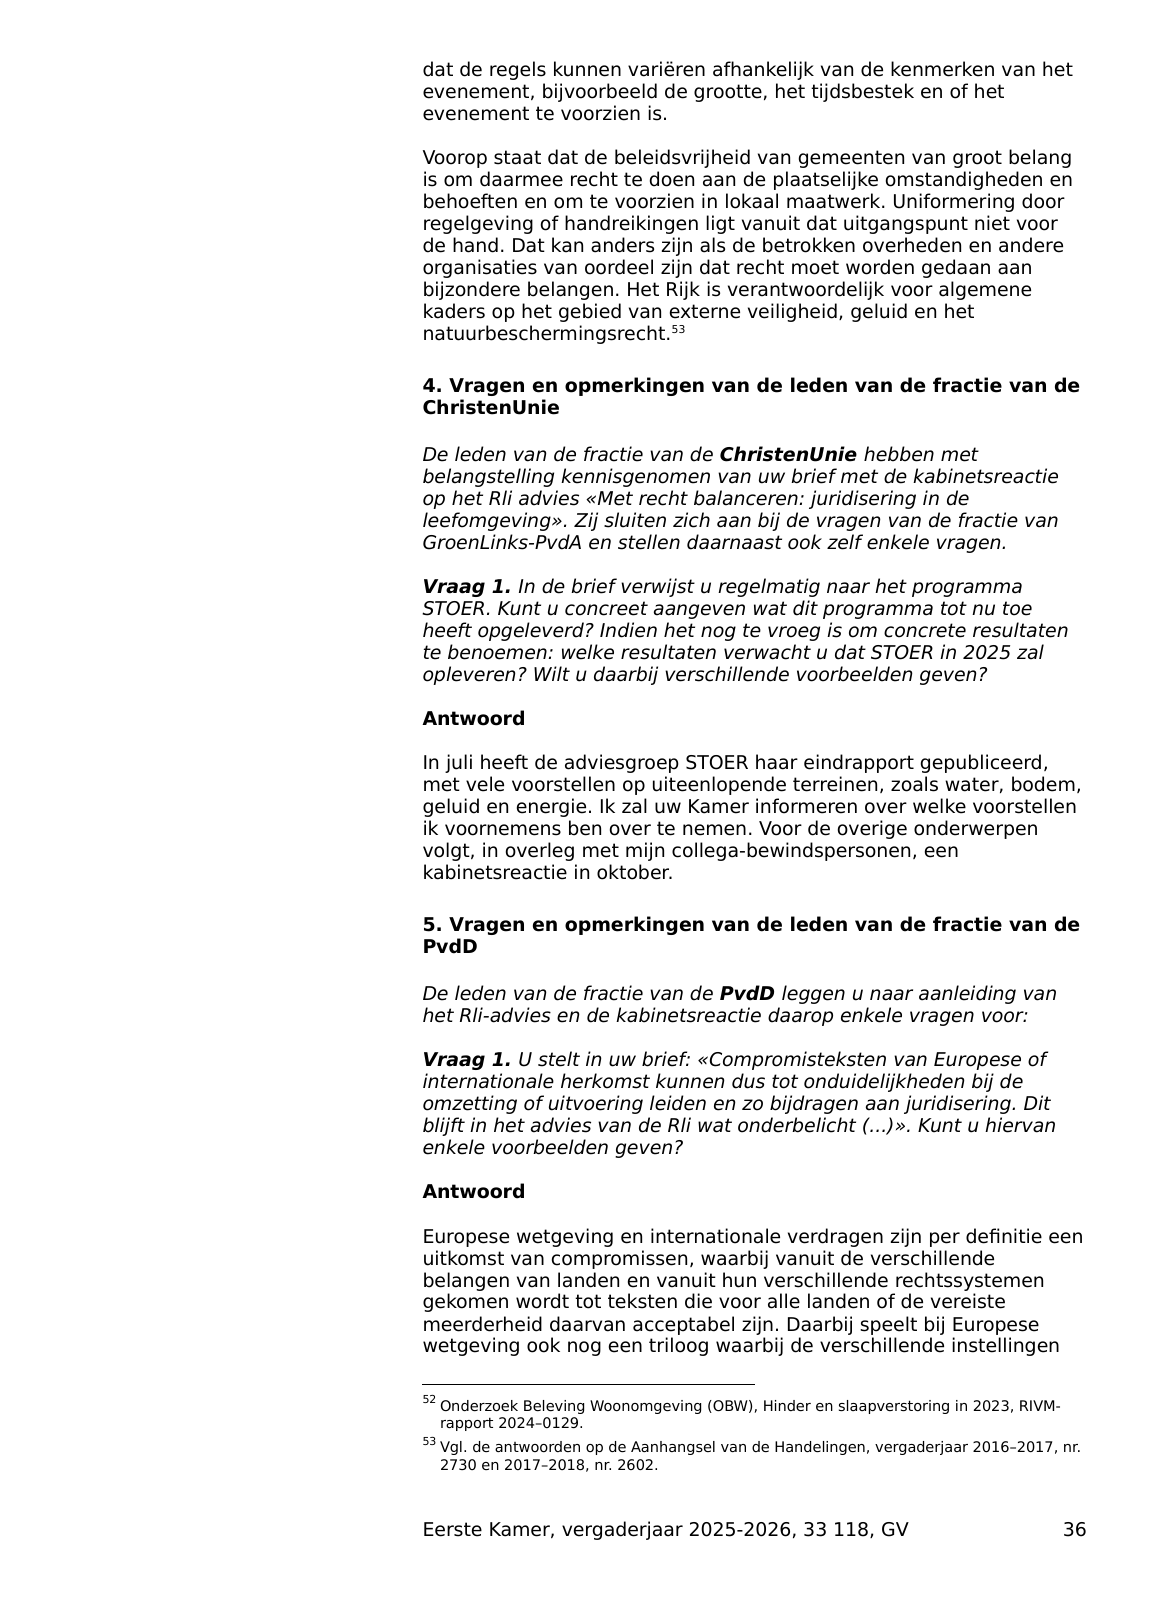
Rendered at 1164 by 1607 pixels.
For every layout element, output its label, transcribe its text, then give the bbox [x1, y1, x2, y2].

subtitle Antwoord [422, 708, 1087, 730]
subtitle 5. Vragen en opmerkingen van de leden van de fractie van de PvdD [422, 914, 1087, 958]
text De leden van de fractie van de ChristenUnie hebben met belangstelling kennisgenomen van uw brief met de kabinetsreactie op het Rli advies «Met recht balanceren: juridisering in de leefomgeving». Zij sluiten zich aan bij de vragen van de fractie van GroenLinks-PvdA en stellen daarnaast ook zelf enkele vragen. [422, 444, 1087, 554]
subtitle 4. Vragen en opmerkingen van de leden van de fractie van de ChristenUnie [422, 375, 1087, 419]
text Vgl. de antwoorden op de Aanhangsel van de Handelingen, vergaderjaar 2016–2017, nr. 2730 en 2017–2018, nr. 2602. [422, 1435, 1087, 1474]
text Europese wetgeving en internationale verdragen zijn per definitie een uitkomst van compromissen, waarbij vanuit de verschillende belangen van landen en vanuit hun verschillende rechtssystemen gekomen wordt tot teksten die voor alle landen of de vereiste meerderheid daarvan acceptabel zijn. Daarbij speelt bij Europese wetgeving ook nog een triloog waarbij de verschillende instellingen [422, 1226, 1087, 1357]
text In juli heeft de adviesgroep STOER haar eindrapport gepubliceerd, met vele voorstellen op uiteenlopende terreinen, zoals water, bodem, geluid en energie. Ik zal uw Kamer informeren over welke voorstellen ik voornemens ben over te nemen. Voor de overige onderwerpen volgt, in overleg met mijn collega-bewindspersonen, een kabinetsreactie in oktober. [422, 752, 1087, 884]
text Voorop staat dat de beleidsvrijheid van gemeenten van groot belang is om daarmee recht te doen aan de plaatselijke omstandigheden en behoeften en om te voorzien in lokaal maatwerk. Uniformering door regelgeving of handreikingen ligt vanuit dat uitgangspunt niet voor de hand. Dat kan anders zijn als de betrokken overheden en andere organisaties van oordeel zijn dat recht moet worden gedaan aan bijzondere belangen. Het Rijk is verantwoordelijk voor algemene kaders op het gebied van externe veiligheid, geluid en het natuurbeschermingsrecht. [422, 147, 1087, 345]
text De leden van de fractie van de PvdD leggen u naar aanleiding van het Rli-advies en de kabinetsreactie daarop enkele vragen voor: [422, 983, 1087, 1027]
subtitle Antwoord [422, 1181, 1087, 1203]
text dat de regels kunnen variëren afhankelijk van de kenmerken van het evenement, bijvoorbeeld de grootte, het tijdsbestek en of het evenement te voorzien is. [422, 59, 1087, 125]
text Vraag 1. In de brief verwijst u regelmatig naar het programma STOER. Kunt u concreet aangeven wat dit programma tot nu toe heeft opgeleverd? Indien het nog te vroeg is om concrete resultaten te benoemen: welke resultaten verwacht u dat STOER in 2025 zal opleveren? Wilt u daarbij verschillende voorbeelden geven? [422, 576, 1087, 686]
text Vraag 1. U stelt in uw brief: «Compromisteksten van Europese of internationale herkomst kunnen dus tot onduidelijkheden bij de omzetting of uitvoering leiden en zo bijdragen aan juridisering. Dit blijft in het advies van de Rli wat onderbelicht (...)». Kunt u hiervan enkele voorbeelden geven? [422, 1049, 1087, 1159]
text Onderzoek Beleving Woonomgeving (OBW), Hinder en slaapverstoring in 2023, RIVM-rapport 2024–0129. [422, 1393, 1087, 1432]
